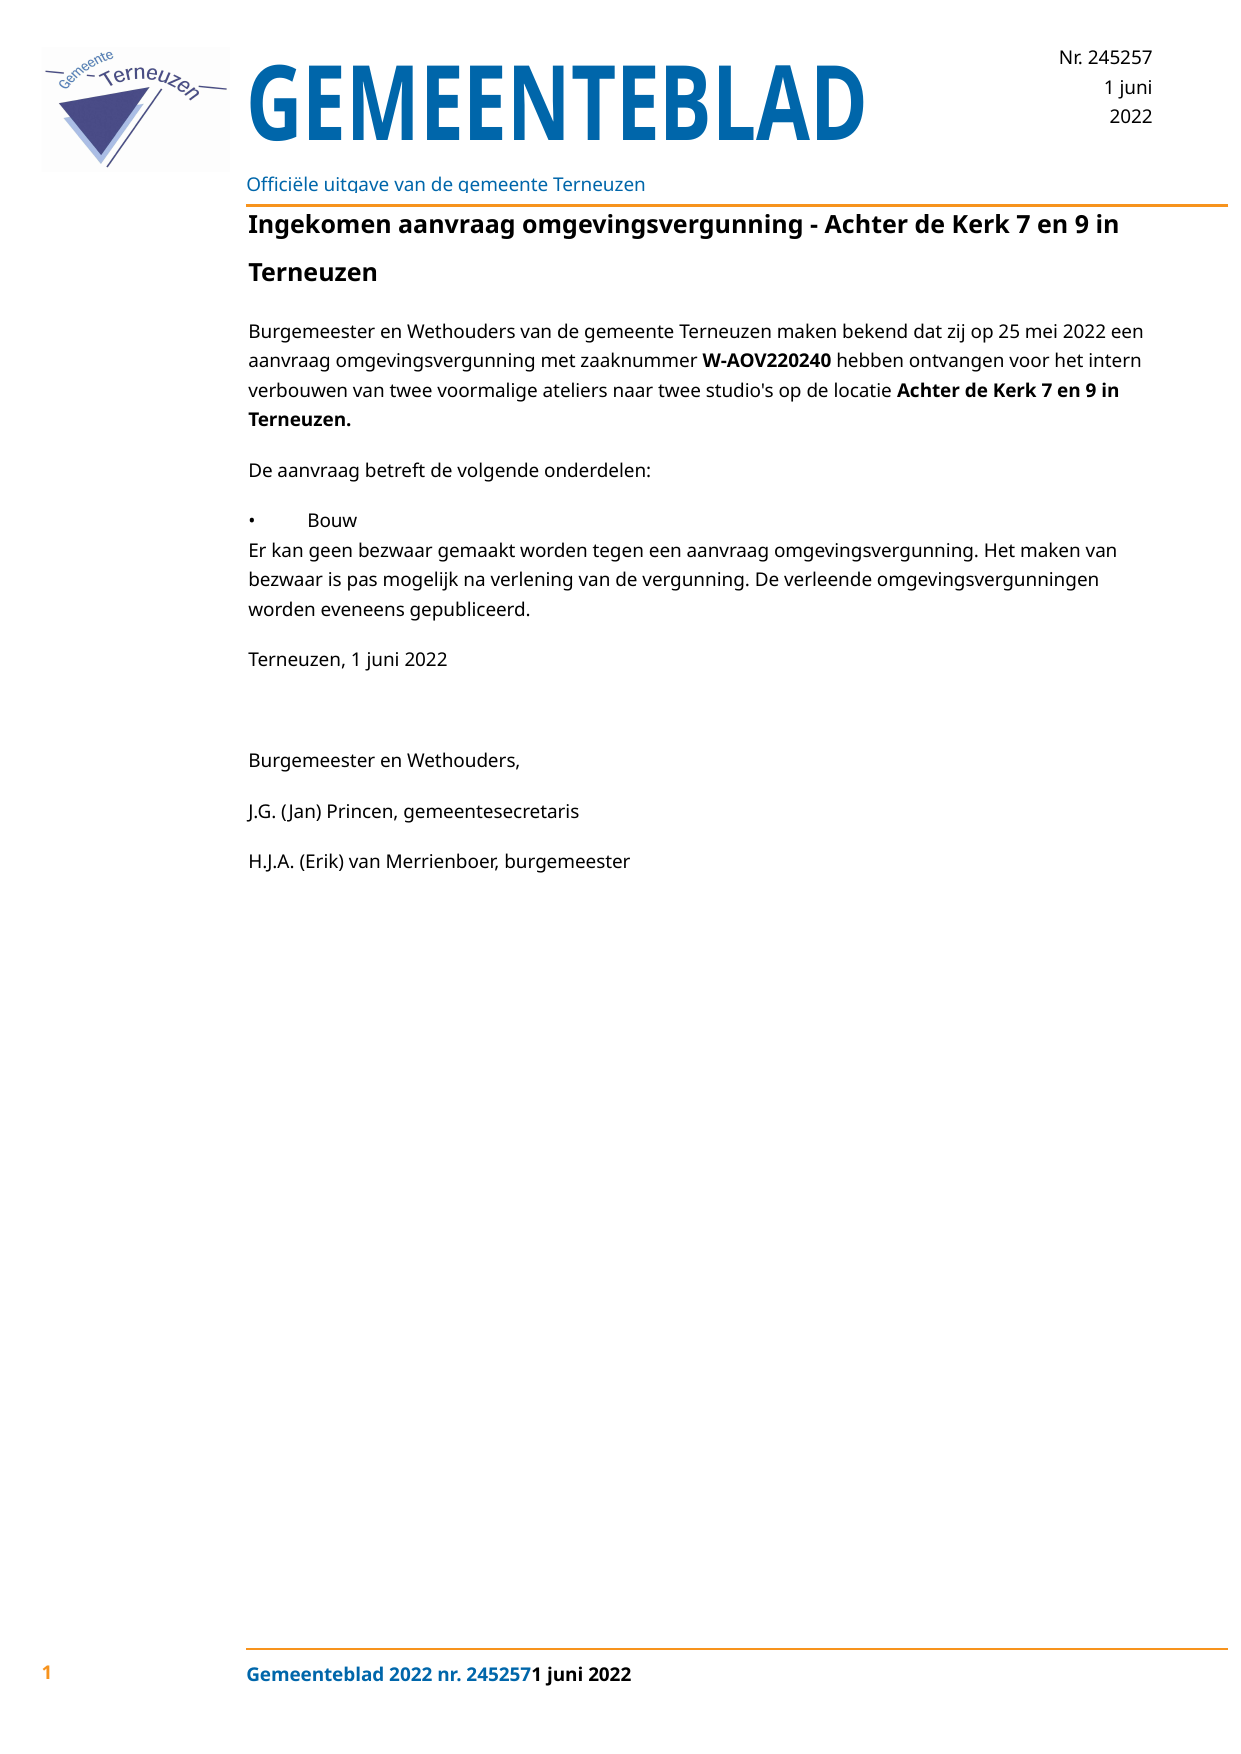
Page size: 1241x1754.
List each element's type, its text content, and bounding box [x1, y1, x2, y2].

text J.G. (Jan) Princen, gemeentesecretaris [248, 798, 1152, 824]
text De aanvraag betreft de volgende onderdelen: [248, 457, 1152, 483]
text Er kan geen bezwaar gemaakt worden tegen een aanvraag omgevingsvergunning. Het maken van bezwaar is pas mogelijk na verlening van de vergunning. De verleende omgevingsvergunningen worden eveneens gepubliceerd. [248, 537, 1152, 622]
text Burgemeester en Wethouders, [248, 747, 1152, 773]
text Burgemeester en Wethouders van de gemeente Terneuzen maken bekend dat zij op 25 mei 2022 een aanvraag omgevingsvergunning met zaaknummer W-AOV220240 hebben ontvangen voor het intern verbouwen van twee voormalige ateliers naar twee studio's op de locatie Achter de Kerk 7 en 9 in Terneuzen. [248, 318, 1152, 432]
picture [41, 47, 231, 172]
text Terneuzen, 1 juni 2022 [248, 647, 1152, 672]
list Bouw [248, 507, 1152, 533]
text Ingekomen aanvraag omgevingsvergunning - Achter de Kerk 7 en 9 in Terneuzen [248, 207, 1152, 288]
text H.J.A. (Erik) van Merrienboer, burgemeester [248, 848, 1152, 874]
